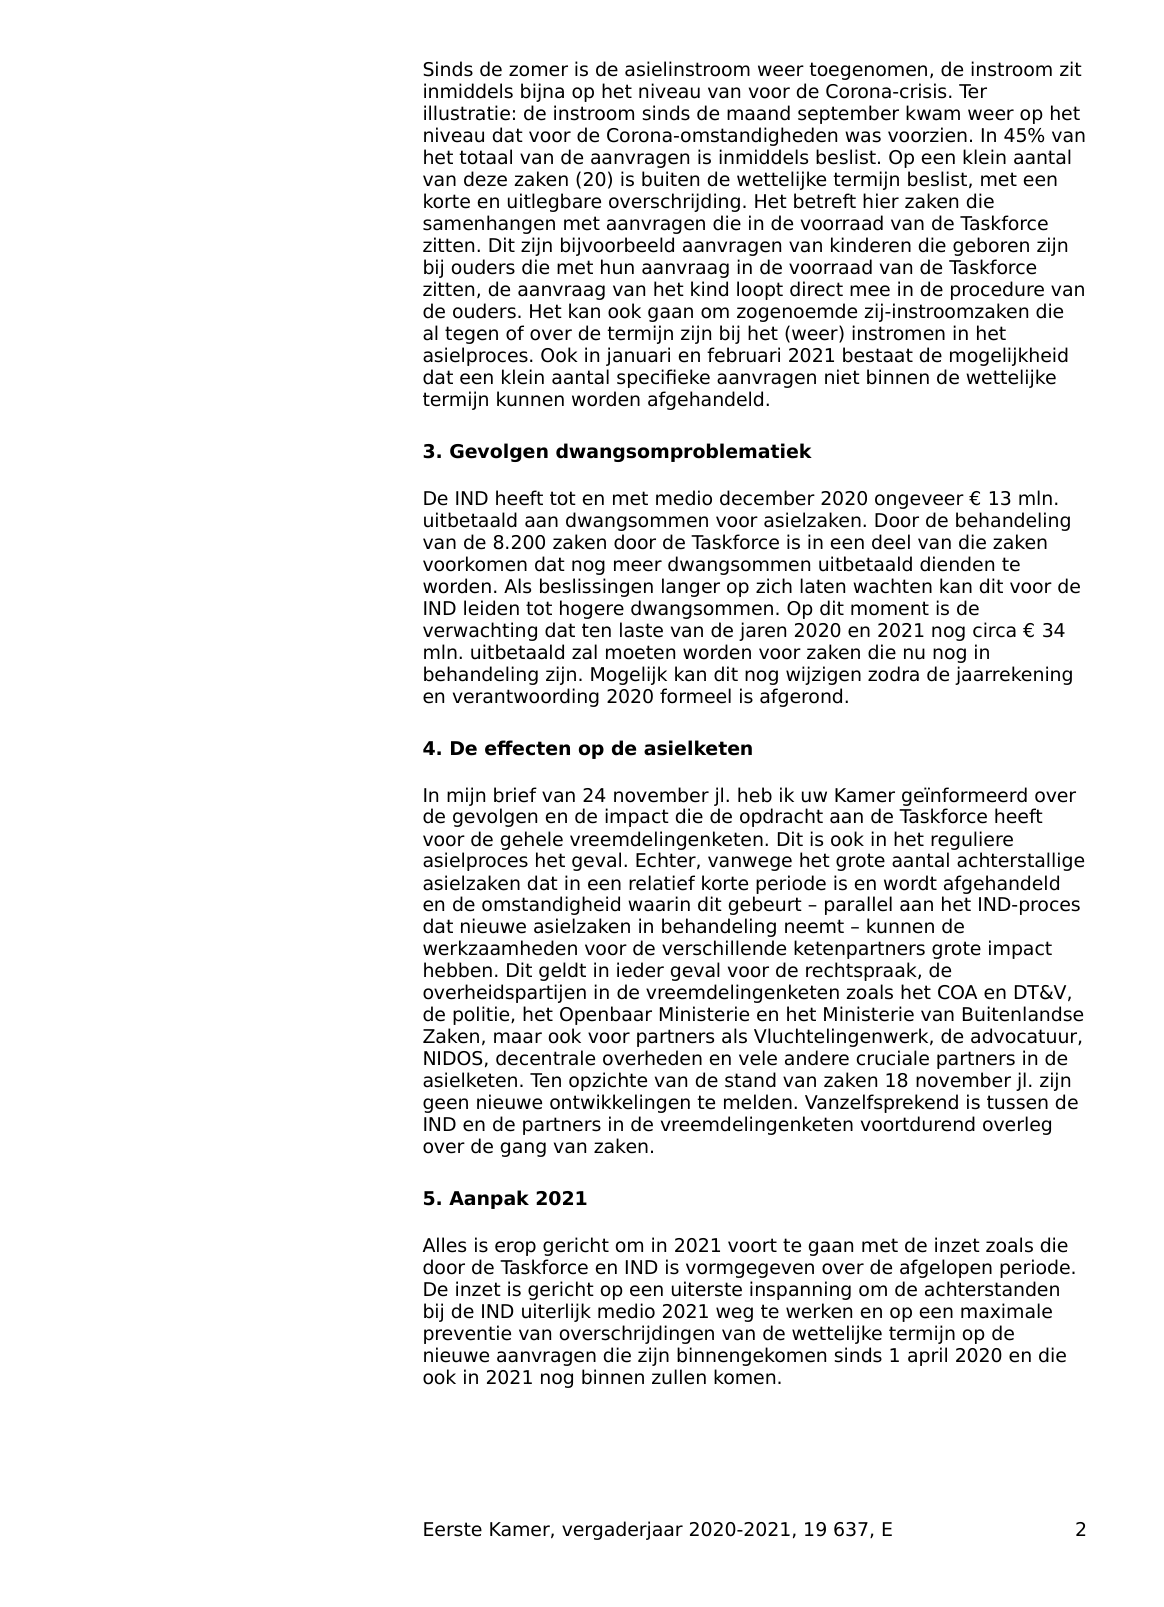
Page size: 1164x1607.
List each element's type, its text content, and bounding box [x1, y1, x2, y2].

subtitle 5. Aanpak 2021 [422, 1188, 1087, 1210]
subtitle 4. De effecten op de asielketen [422, 737, 1087, 759]
text In mijn brief van 24 november jl. heb ik uw Kamer geïnformeerd over de gevolgen en de impact die de opdracht aan de Taskforce heeft voor de gehele vreemdelingenketen. Dit is ook in het reguliere asielproces het geval. Echter, vanwege het grote aantal achterstallige asielzaken dat in een relatief korte periode is en wordt afgehandeld en de omstandigheid waarin dit gebeurt – parallel aan het IND-proces dat nieuwe asielzaken in behandeling neemt – kunnen de werkzaamheden voor de verschillende ketenpartners grote impact hebben. Dit geldt in ieder geval voor de rechtspraak, de overheidspartijen in de vreemdelingenketen zoals het COA en DT&V, de politie, het Openbaar Ministerie en het Ministerie van Buitenlandse Zaken, maar ook voor partners als Vluchtelingenwerk, de advocatuur, NIDOS, decentrale overheden en vele andere cruciale partners in de asielketen. Ten opzichte van de stand van zaken 18 november jl. zijn geen nieuwe ontwikkelingen te melden. Vanzelfsprekend is tussen de IND en de partners in de vreemdelingenketen voortdurend overleg over de gang van zaken. [422, 784, 1087, 1158]
text Alles is erop gericht om in 2021 voort te gaan met de inzet zoals die door de Taskforce en IND is vormgegeven over de afgelopen periode. De inzet is gericht op een uiterste inspanning om de achterstanden bij de IND uiterlijk medio 2021 weg te werken en op een maximale preventie van overschrijdingen van de wettelijke termijn op de nieuwe aanvragen die zijn binnengekomen sinds 1 april 2020 en die ook in 2021 nog binnen zullen komen. [422, 1235, 1087, 1389]
text De IND heeft tot en met medio december 2020 ongeveer € 13 mln. uitbetaald aan dwangsommen voor asielzaken. Door de behandeling van de 8.200 zaken door de Taskforce is in een deel van die zaken voorkomen dat nog meer dwangsommen uitbetaald dienden te worden. Als beslissingen langer op zich laten wachten kan dit voor de IND leiden tot hogere dwangsommen. Op dit moment is de verwachting dat ten laste van de jaren 2020 en 2021 nog circa € 34 mln. uitbetaald zal moeten worden voor zaken die nu nog in behandeling zijn. Mogelijk kan dit nog wijzigen zodra de jaarrekening en verantwoording 2020 formeel is afgerond. [422, 488, 1087, 707]
subtitle 3. Gevolgen dwangsomproblematiek [422, 441, 1087, 463]
text Sinds de zomer is de asielinstroom weer toegenomen, de instroom zit inmiddels bijna op het niveau van voor de Corona-crisis. Ter illustratie: de instroom sinds de maand september kwam weer op het niveau dat voor de Corona-omstandigheden was voorzien. In 45% van het totaal van de aanvragen is inmiddels beslist. Op een klein aantal van deze zaken (20) is buiten de wettelijke termijn beslist, met een korte en uitlegbare overschrijding. Het betreft hier zaken die samenhangen met aanvragen die in de voorraad van de Taskforce zitten. Dit zijn bijvoorbeeld aanvragen van kinderen die geboren zijn bij ouders die met hun aanvraag in de voorraad van de Taskforce zitten, de aanvraag van het kind loopt direct mee in de procedure van de ouders. Het kan ook gaan om zogenoemde zij-instroomzaken die al tegen of over de termijn zijn bij het (weer) instromen in het asielproces. Ook in januari en februari 2021 bestaat de mogelijkheid dat een klein aantal specifieke aanvragen niet binnen de wettelijke termijn kunnen worden afgehandeld. [422, 59, 1087, 411]
